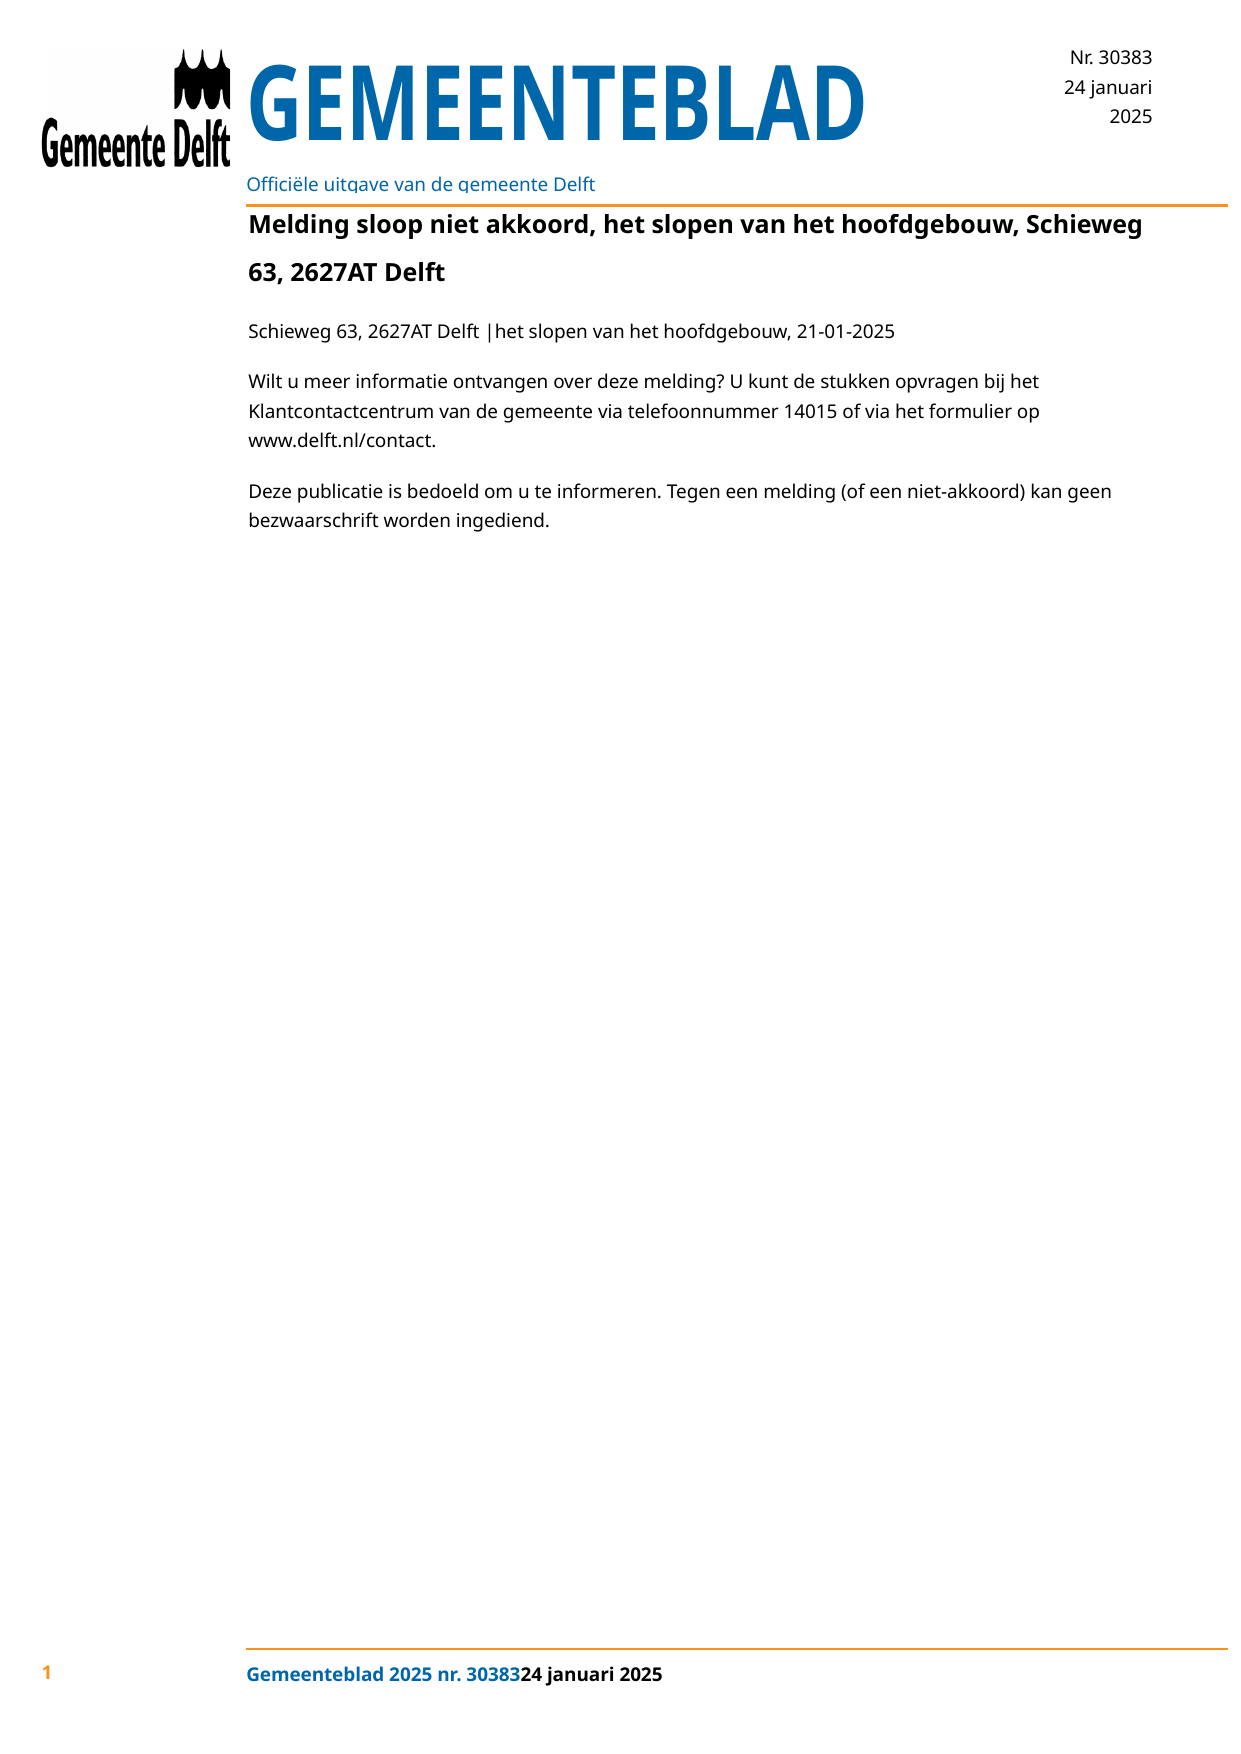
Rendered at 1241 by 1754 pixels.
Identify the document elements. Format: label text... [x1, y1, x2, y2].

text Deze publicatie is bedoeld om u te informeren. Tegen een melding (of een niet-akkoord) kan geen bezwaarschrift worden ingediend. [248, 478, 1152, 533]
text Wilt u meer informatie ontvangen over deze melding? U kunt de stukken opvragen bij het Klantcontactcentrum van de gemeente via telefoonnummer 14015 of via het formulier op www.delft.nl/contact. [248, 368, 1152, 453]
text Melding sloop niet akkoord, het slopen van het hoofdgebouw, Schieweg 63, 2627AT Delft [248, 207, 1152, 288]
text Schieweg 63, 2627AT Delft |het slopen van het hoofdgebouw, 21-01-2025 [248, 318, 1152, 344]
picture [41, 47, 231, 172]
